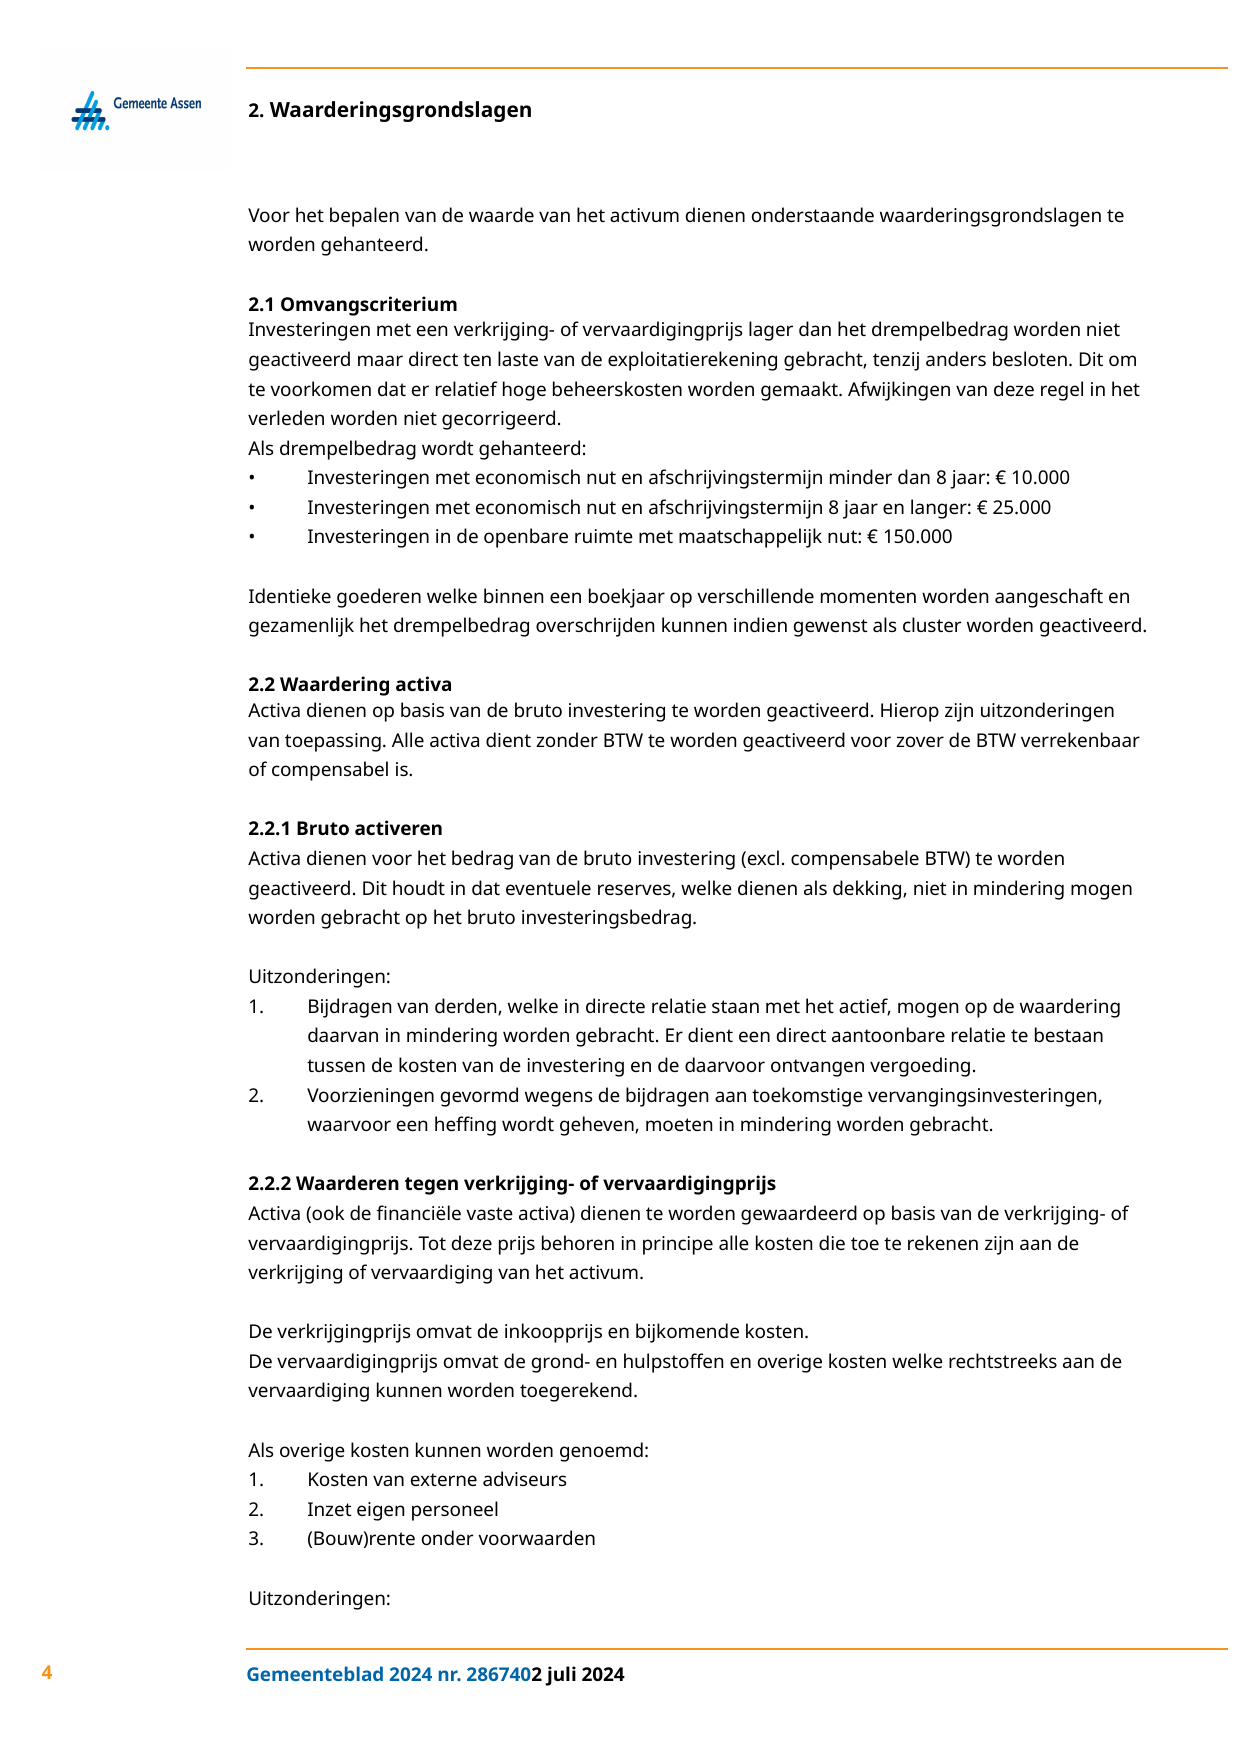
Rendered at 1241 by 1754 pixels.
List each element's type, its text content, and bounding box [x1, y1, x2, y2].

text 2.1 Omvangscriterium [248, 291, 1152, 317]
list Investeringen met economisch nut en afschrijvingstermijn 8 jaar en langer: € 25.000 [248, 494, 1152, 520]
text Activa dienen op basis van de bruto investering te worden geactiveerd. Hierop zijn uitzonderingen van toepassing. Alle activa dient zonder BTW te worden geactiveerd voor zover de BTW verrekenbaar of compensabel is. [248, 697, 1152, 782]
list Voorzieningen gevormd wegens de bijdragen aan toekomstige vervangingsinvesteringen, waarvoor een heffing wordt geheven, moeten in mindering worden gebracht. [248, 1082, 1152, 1137]
list Bijdragen van derden, welke in directe relatie staan met het actief, mogen op de waardering daarvan in mindering worden gebracht. Er dient een direct aantoonbare relatie te bestaan tussen de kosten van de investering en de daarvoor ontvangen vergoeding. [248, 993, 1152, 1078]
text De verkrijgingprijs omvat de inkoopprijs en bijkomende kosten. [248, 1318, 1152, 1344]
list Kosten van externe adviseurs [248, 1466, 1152, 1492]
list Investeringen in de openbare ruimte met maatschappelijk nut: € 150.000 [248, 524, 1152, 549]
text Investeringen met een verkrijging- of vervaardigingprijs lager dan het drempelbedrag worden niet geactiveerd maar direct ten laste van de exploitatierekening gebracht, tenzij anders besloten. Dit om te voorkomen dat er relatief hoge beheerskosten worden gemaakt. Afwijkingen van deze regel in het verleden worden niet gecorrigeerd. [248, 317, 1152, 431]
list (Bouw)rente onder voorwaarden [248, 1526, 1152, 1551]
text 2.2.2 Waarderen tegen verkrijging- of vervaardigingprijs [248, 1171, 1152, 1196]
text Activa (ook de financiële vaste activa) dienen te worden gewaardeerd op basis van de verkrijging- of vervaardigingprijs. Tot deze prijs behoren in principe alle kosten die toe te rekenen zijn aan de verkrijging of vervaardiging van het activum. [248, 1200, 1152, 1285]
text Uitzonderingen: [248, 963, 1152, 989]
text 2. Waarderingsgrondslagen [248, 95, 1152, 123]
picture [41, 47, 231, 172]
text De vervaardigingprijs omvat de grond- en hulpstoffen en overige kosten welke rechtstreeks aan de vervaardiging kunnen worden toegerekend. [248, 1348, 1152, 1403]
text 2.2.1 Bruto activeren [248, 816, 1152, 841]
text Uitzonderingen: [248, 1585, 1152, 1611]
text Als overige kosten kunnen worden genoemd: [248, 1437, 1152, 1463]
list Inzet eigen personeel [248, 1496, 1152, 1522]
text Identieke goederen welke binnen een boekjaar op verschillende momenten worden aangeschaft en gezamenlijk het drempelbedrag overschrijden kunnen indien gewenst als cluster worden geactiveerd. [248, 583, 1152, 638]
list Investeringen met economisch nut en afschrijvingstermijn minder dan 8 jaar: € 10.000 [248, 464, 1152, 490]
text 2.2 Waardering activa [248, 672, 1152, 697]
text Voor het bepalen van de waarde van het activum dienen onderstaande waarderingsgrondslagen te worden gehanteerd. [248, 202, 1152, 257]
text Activa dienen voor het bedrag van de bruto investering (excl. compensabele BTW) te worden geactiveerd. Dit houdt in dat eventuele reserves, welke dienen als dekking, niet in mindering mogen worden gebracht op het bruto investeringsbedrag. [248, 845, 1152, 930]
text Als drempelbedrag wordt gehanteerd: [248, 435, 1152, 461]
